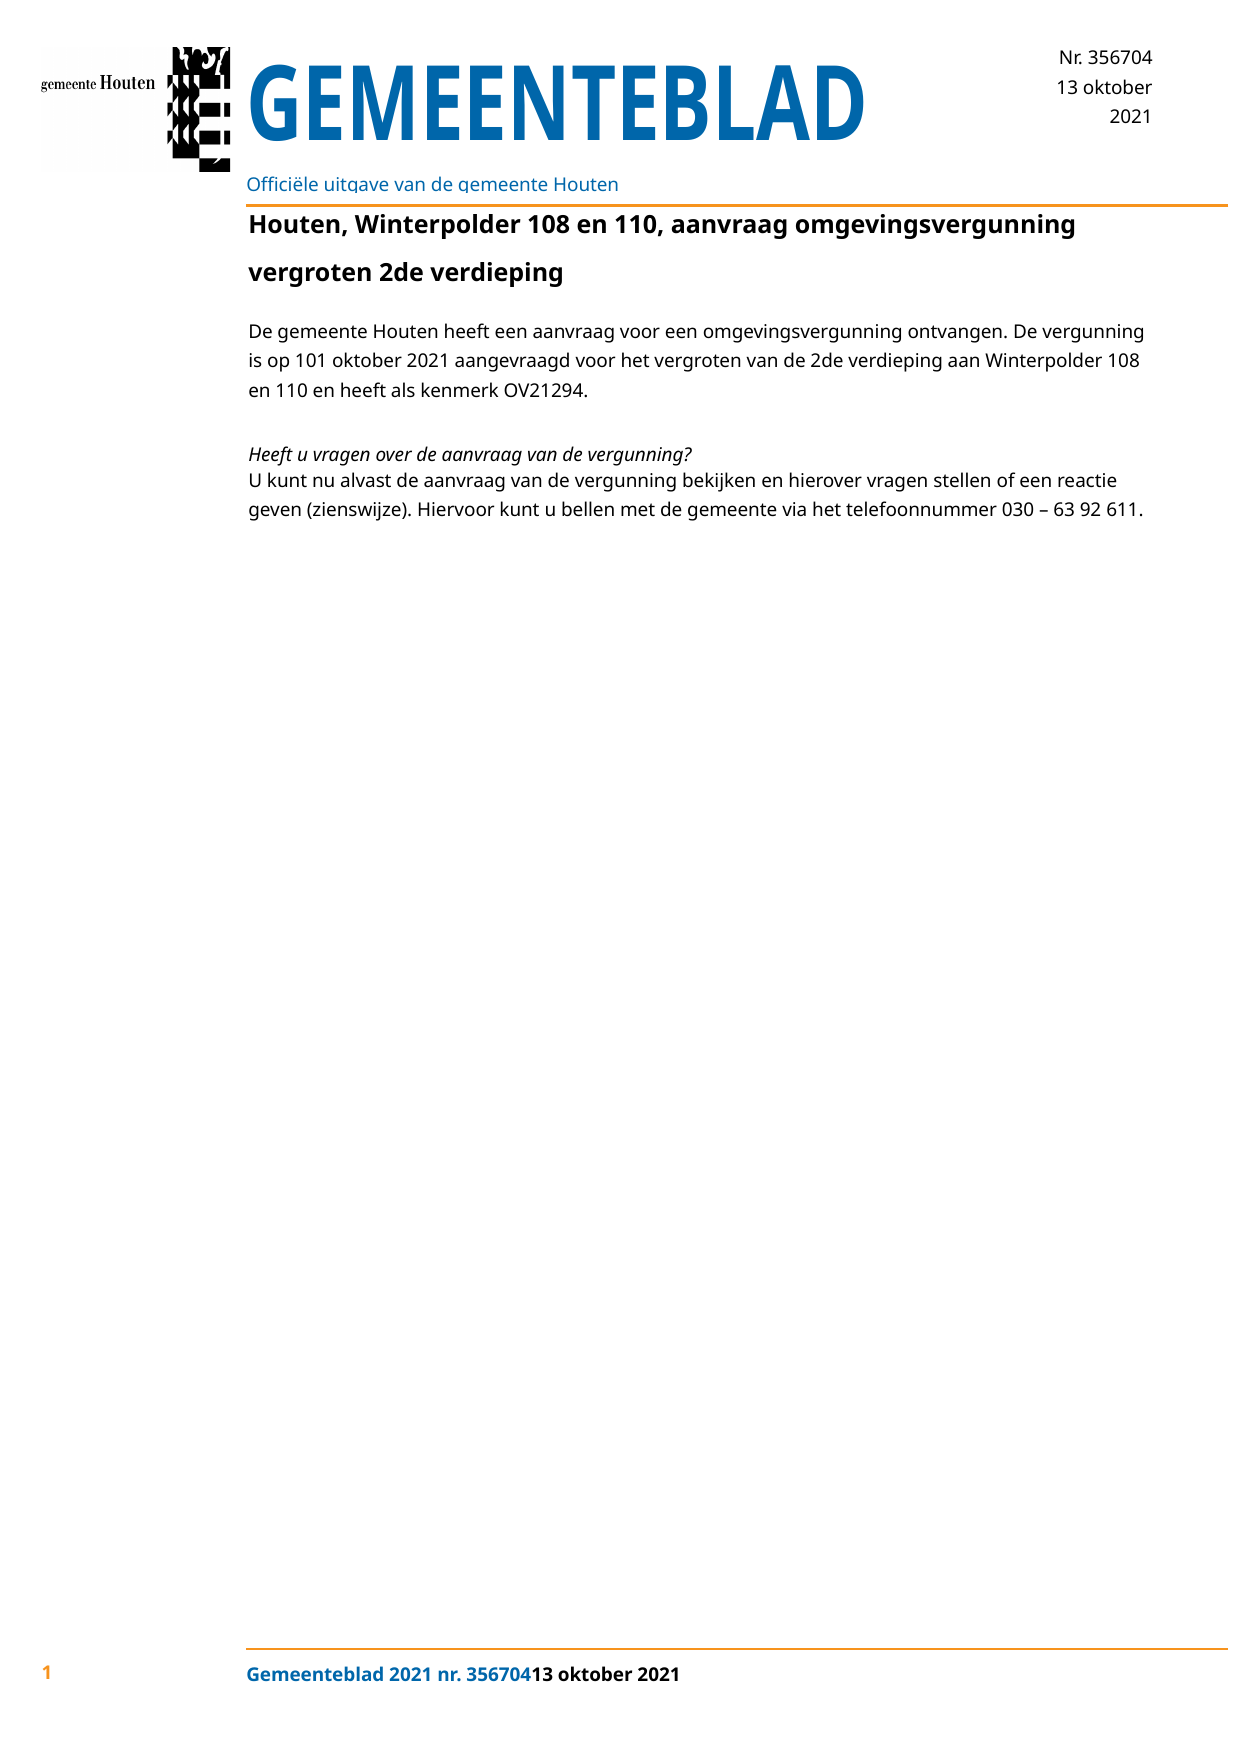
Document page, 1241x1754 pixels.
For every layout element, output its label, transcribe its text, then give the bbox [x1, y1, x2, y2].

text Heeft u vragen over de aanvraag van de vergunning? [248, 441, 1152, 467]
text De gemeente Houten heeft een aanvraag voor een omgevingsvergunning ontvangen. De vergunning is op 101 oktober 2021 aangevraagd voor het vergroten van de 2de verdieping aan Winterpolder 108 en 110 en heeft als kenmerk OV21294. [248, 318, 1152, 403]
picture [41, 47, 231, 172]
text U kunt nu alvast de aanvraag van de vergunning bekijken en hierover vragen stellen of een reactie geven (zienswijze). Hiervoor kunt u bellen met de gemeente via het telefoonnummer 030 – 63 92 611. [248, 467, 1152, 522]
text Houten, Winterpolder 108 en 110, aanvraag omgevingsvergunning vergroten 2de verdieping [248, 207, 1152, 288]
